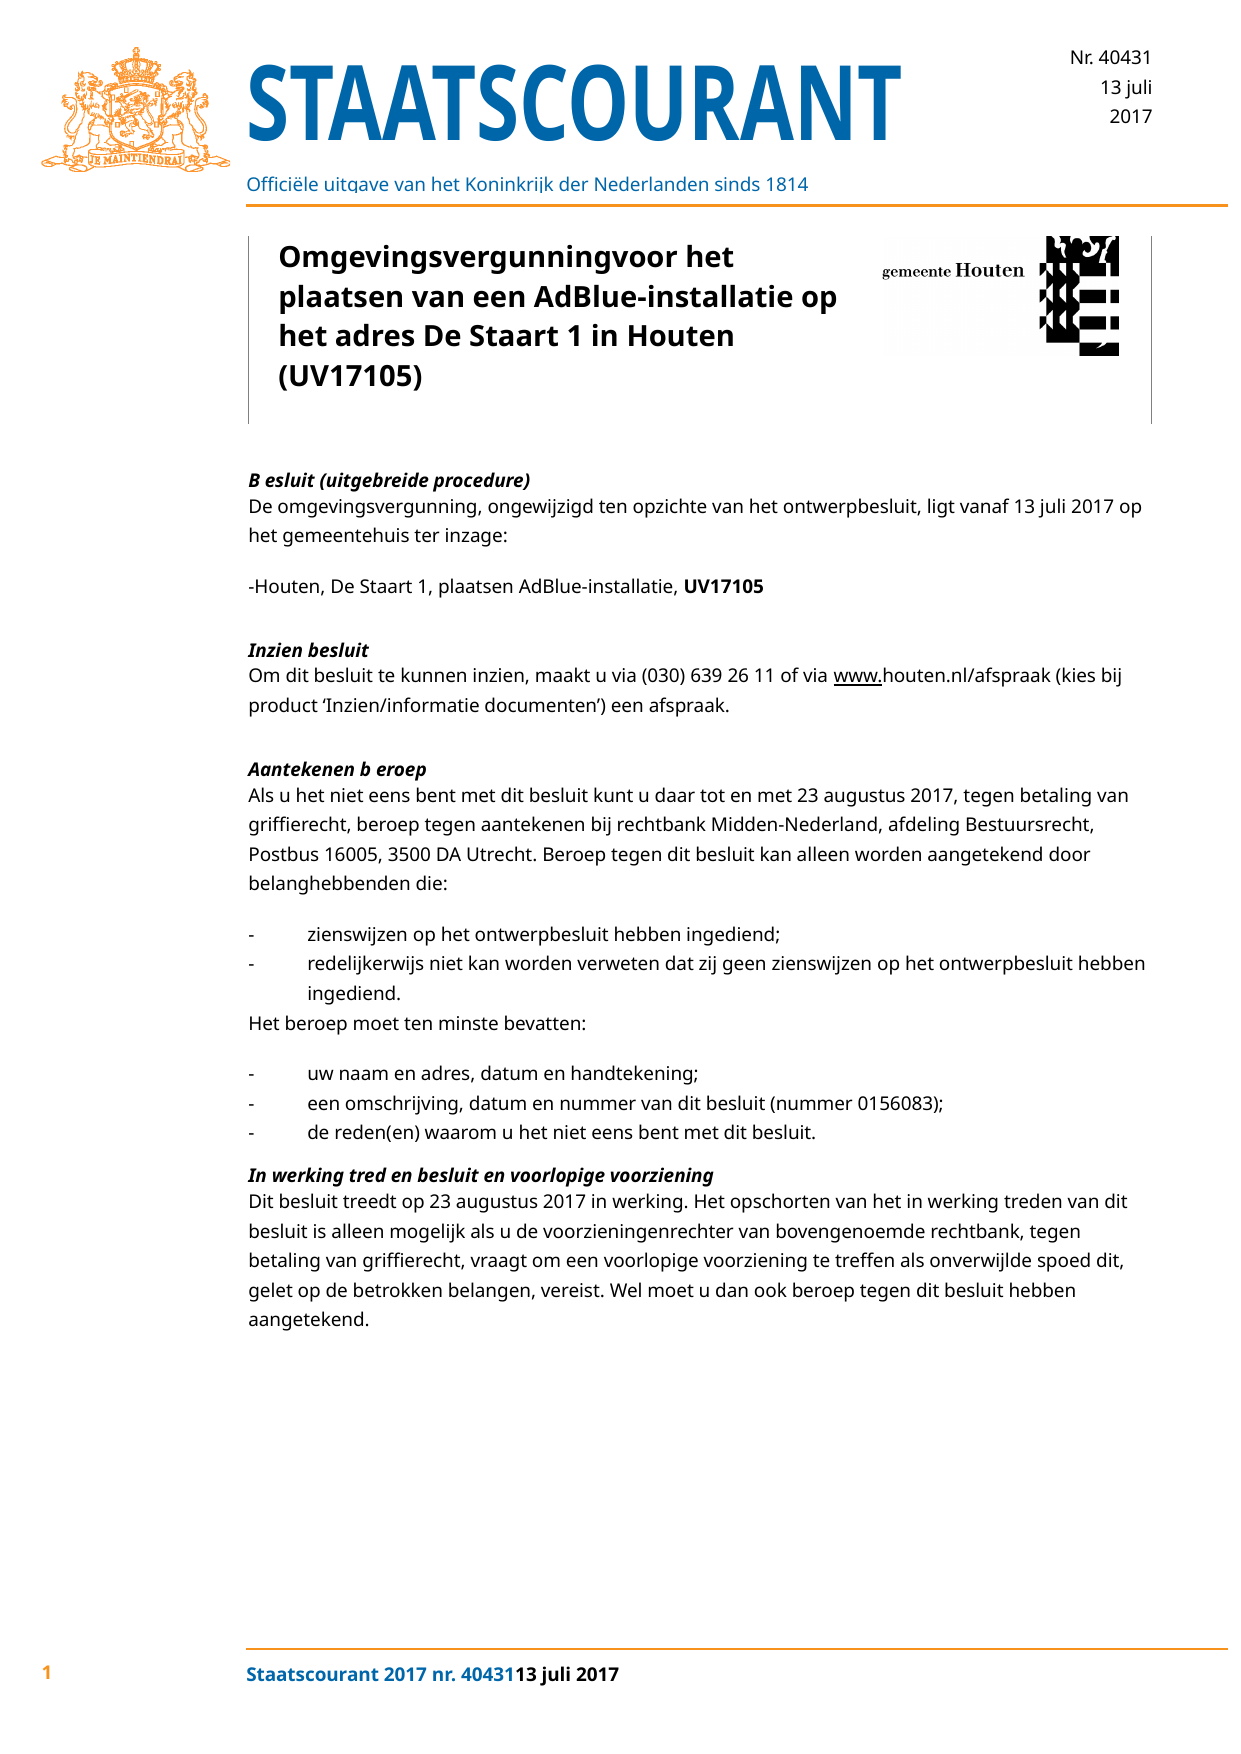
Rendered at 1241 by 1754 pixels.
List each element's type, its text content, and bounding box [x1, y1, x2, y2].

table_header Omgevingsvergunningvoor het plaatsen van een AdBlue-installatie op het adres De Staart 1 in Houten (UV17105) [249, 236, 850, 424]
text Aantekenen b eroep [248, 756, 1152, 782]
text Als u het niet eens bent met dit besluit kunt u daar tot en met 23 augustus 2017, tegen betaling van griffierecht, beroep tegen aantekenen bij rechtbank Midden-Nederland, afdeling Bestuursrecht, Postbus 16005, 3500 DA Utrecht. Beroep tegen dit besluit kan alleen worden aangetekend door belanghebbenden die: [248, 782, 1152, 896]
list zienswijzen op het ontwerpbesluit hebben ingediend; [248, 921, 1152, 947]
text De omgevingsvergunning, ongewijzigd ten opzichte van het ontwerpbesluit, ligt vanaf 13 juli 2017 op het gemeentehuis ter inzage: [248, 493, 1152, 548]
text Dit besluit treedt op 23 augustus 2017 in werking. Het opschorten van het in werking treden van dit besluit is alleen mogelijk als u de voorzieningenrechter van bovengenoemde rechtbank, tegen betaling van griffierecht, vraagt om een voorlopige voorziening te treffen als onverwijlde spoed dit, gelet op de betrokken belangen, vereist. Wel moet u dan ook beroep tegen dit besluit hebben aangetekend. [248, 1188, 1152, 1332]
text -Houten, De Staart 1, plaatsen AdBlue-installatie, UV17105 [248, 573, 1152, 599]
picture [41, 47, 231, 172]
picture [882, 236, 1119, 356]
text Om dit besluit te kunnen inzien, maakt u via (030) 639 26 11 of via www.houten.nl/afspraak (kies bij product ‘Inzien/informatie documenten’) een afspraak. [248, 663, 1152, 718]
list een omschrijving, datum en nummer van dit besluit (nummer 0156083); [248, 1090, 1152, 1116]
list de reden(en) waarom u het niet eens bent met dit besluit. [248, 1119, 1152, 1145]
text B esluit (uitgebreide procedure) [248, 467, 1152, 493]
list redelijkerwijs niet kan worden verweten dat zij geen zienswijzen op het ontwerpbesluit hebben ingediend. [248, 951, 1152, 1006]
text Het beroep moet ten minste bevatten: [248, 1010, 1152, 1036]
list uw naam en adres, datum en handtekening; [248, 1060, 1152, 1086]
text Inzien besluit [248, 637, 1152, 663]
text In werking tred en besluit en voorlopige voorziening [248, 1162, 1152, 1188]
table_header [850, 236, 1151, 424]
